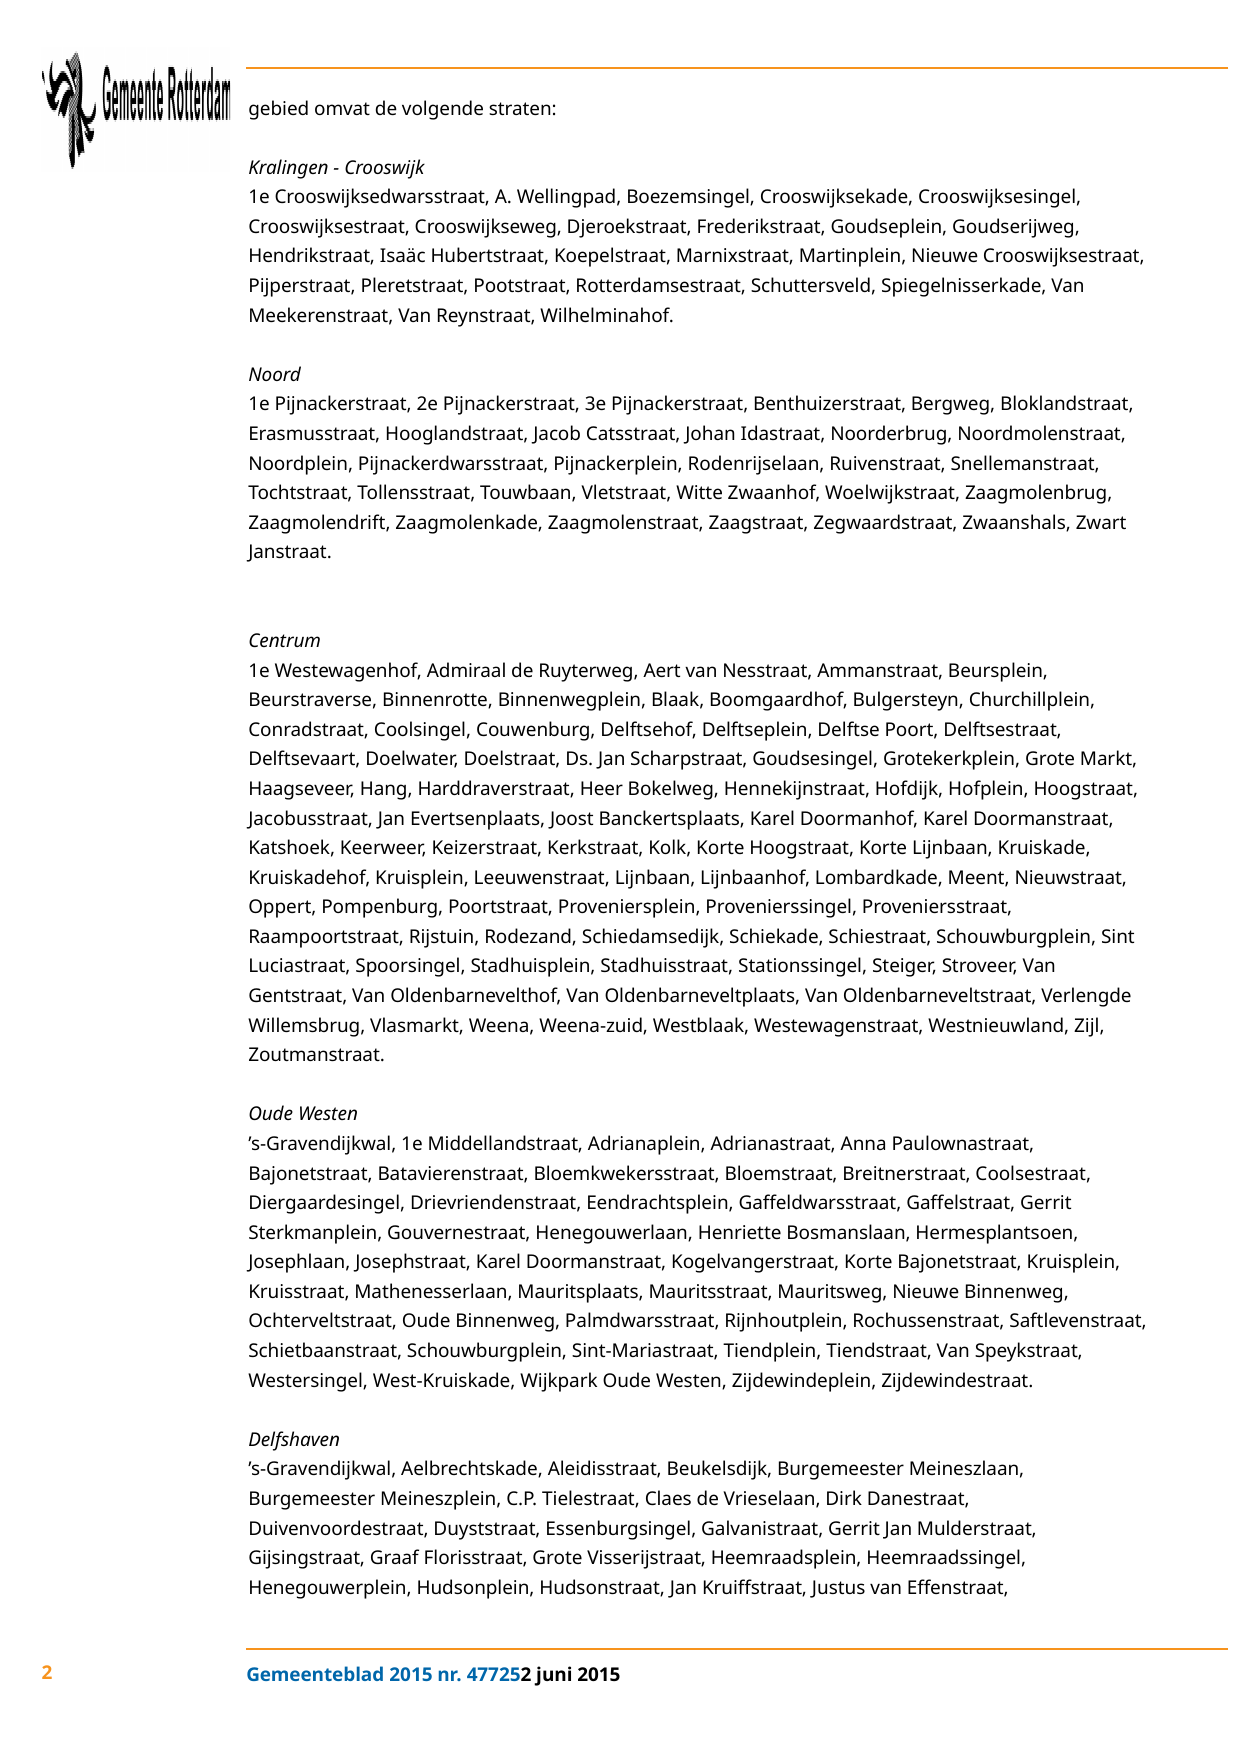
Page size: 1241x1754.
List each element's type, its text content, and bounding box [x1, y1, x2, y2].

text Centrum [248, 627, 1152, 653]
text Kralingen - Crooswijk [248, 154, 1152, 180]
text ’s-Gravendijkwal, Aelbrechtskade, Aleidisstraat, Beukelsdijk, Burgemeester Meineszlaan, Burgemeester Meineszplein, C.P. Tielestraat, Claes de Vrieselaan, Dirk Danestraat, Duivenvoordestraat, Duyststraat, Essenburgsingel, Galvanistraat, Gerrit Jan Mulderstraat, Gijsingstraat, Graaf Florisstraat, Grote Visserijstraat, Heemraadsplein, Heemraadssingel, Henegouwerplein, Hudsonplein, Hudsonstraat, Jan Kruiffstraat, Justus van Effenstraat, [248, 1456, 1152, 1600]
text 1e Westewagenhof, Admiraal de Ruyterweg, Aert van Nesstraat, Ammanstraat, Beursplein, Beurstraverse, Binnenrotte, Binnenwegplein, Blaak, Boomgaardhof, Bulgersteyn, Churchillplein, Conradstraat, Coolsingel, Couwenburg, Delftsehof, Delftseplein, Delftse Poort, Delftsestraat, Delftsevaart, Doelwater, Doelstraat, Ds. Jan Scharpstraat, Goudsesingel, Grotekerkplein, Grote Markt, Haagseveer, Hang, Harddraverstraat, Heer Bokelweg, Hennekijnstraat, Hofdijk, Hofplein, Hoogstraat, Jacobusstraat, Jan Evertsenplaats, Joost Banckertsplaats, Karel Doormanhof, Karel Doormanstraat, Katshoek, Keerweer, Keizerstraat, Kerkstraat, Kolk, Korte Hoogstraat, Korte Lijnbaan, Kruiskade, Kruiskadehof, Kruisplein, Leeuwenstraat, Lijnbaan, Lijnbaanhof, Lombardkade, Meent, Nieuwstraat, Oppert, Pompenburg, Poortstraat, Proveniersplein, Provenierssingel, Proveniersstraat, Raampoortstraat, Rijstuin, Rodezand, Schiedamsedijk, Schiekade, Schiestraat, Schouwburgplein, Sint Luciastraat, Spoorsingel, Stadhuisplein, Stadhuisstraat, Stationssingel, Steiger, Stroveer, Van Gentstraat, Van Oldenbarnevelthof, Van Oldenbarneveltplaats, Van Oldenbarneveltstraat, Verlengde Willemsbrug, Vlasmarkt, Weena, Weena-zuid, Westblaak, Westewagenstraat, Westnieuwland, Zijl, Zoutmanstraat. [248, 657, 1152, 1067]
text 1e Crooswijksedwarsstraat, A. Wellingpad, Boezemsingel, Crooswijksekade, Crooswijksesingel, Crooswijksestraat, Crooswijkseweg, Djeroekstraat, Frederikstraat, Goudseplein, Goudserijweg, Hendrikstraat, Isaäc Hubertstraat, Koepelstraat, Marnixstraat, Martinplein, Nieuwe Crooswijksestraat, Pijperstraat, Pleretstraat, Pootstraat, Rotterdamsestraat, Schuttersveld, Spiegelnisserkade, Van Meekerenstraat, Van Reynstraat, Wilhelminahof. [248, 183, 1152, 328]
text Delfshaven [248, 1426, 1152, 1452]
text Noord [248, 361, 1152, 387]
text Oude Westen [248, 1101, 1152, 1126]
picture [41, 47, 231, 172]
text 1e Pijnackerstraat, 2e Pijnackerstraat, 3e Pijnackerstraat, Benthuizerstraat, Bergweg, Bloklandstraat, Erasmusstraat, Hooglandstraat, Jacob Catsstraat, Johan Idastraat, Noorderbrug, Noordmolenstraat, Noordplein, Pijnackerdwarsstraat, Pijnackerplein, Rodenrijselaan, Ruivenstraat, Snellemanstraat, Tochtstraat, Tollensstraat, Touwbaan, Vletstraat, Witte Zwaanhof, Woelwijkstraat, Zaagmolenbrug, Zaagmolendrift, Zaagmolenkade, Zaagmolenstraat, Zaagstraat, Zegwaardstraat, Zwaanshals, Zwart Janstraat. [248, 391, 1152, 564]
text ’s-Gravendijkwal, 1e Middellandstraat, Adrianaplein, Adrianastraat, Anna Paulownastraat, Bajonetstraat, Batavierenstraat, Bloemkwekersstraat, Bloemstraat, Breitnerstraat, Coolsestraat, Diergaardesingel, Drievriendenstraat, Eendrachtsplein, Gaffeldwarsstraat, Gaffelstraat, Gerrit Sterkmanplein, Gouvernestraat, Henegouwerlaan, Henriette Bosmanslaan, Hermesplantsoen, Josephlaan, Josephstraat, Karel Doormanstraat, Kogelvangerstraat, Korte Bajonetstraat, Kruisplein, Kruisstraat, Mathenesserlaan, Mauritsplaats, Mauritsstraat, Mauritsweg, Nieuwe Binnenweg, Ochterveltstraat, Oude Binnenweg, Palmdwarsstraat, Rijnhoutplein, Rochussenstraat, Saftlevenstraat, Schietbaanstraat, Schouwburgplein, Sint-Mariastraat, Tiendplein, Tiendstraat, Van Speykstraat, Westersingel, West-Kruiskade, Wijkpark Oude Westen, Zijdewindeplein, Zijdewindestraat. [248, 1130, 1152, 1393]
text gebied omvat de volgende straten: [248, 95, 1152, 121]
